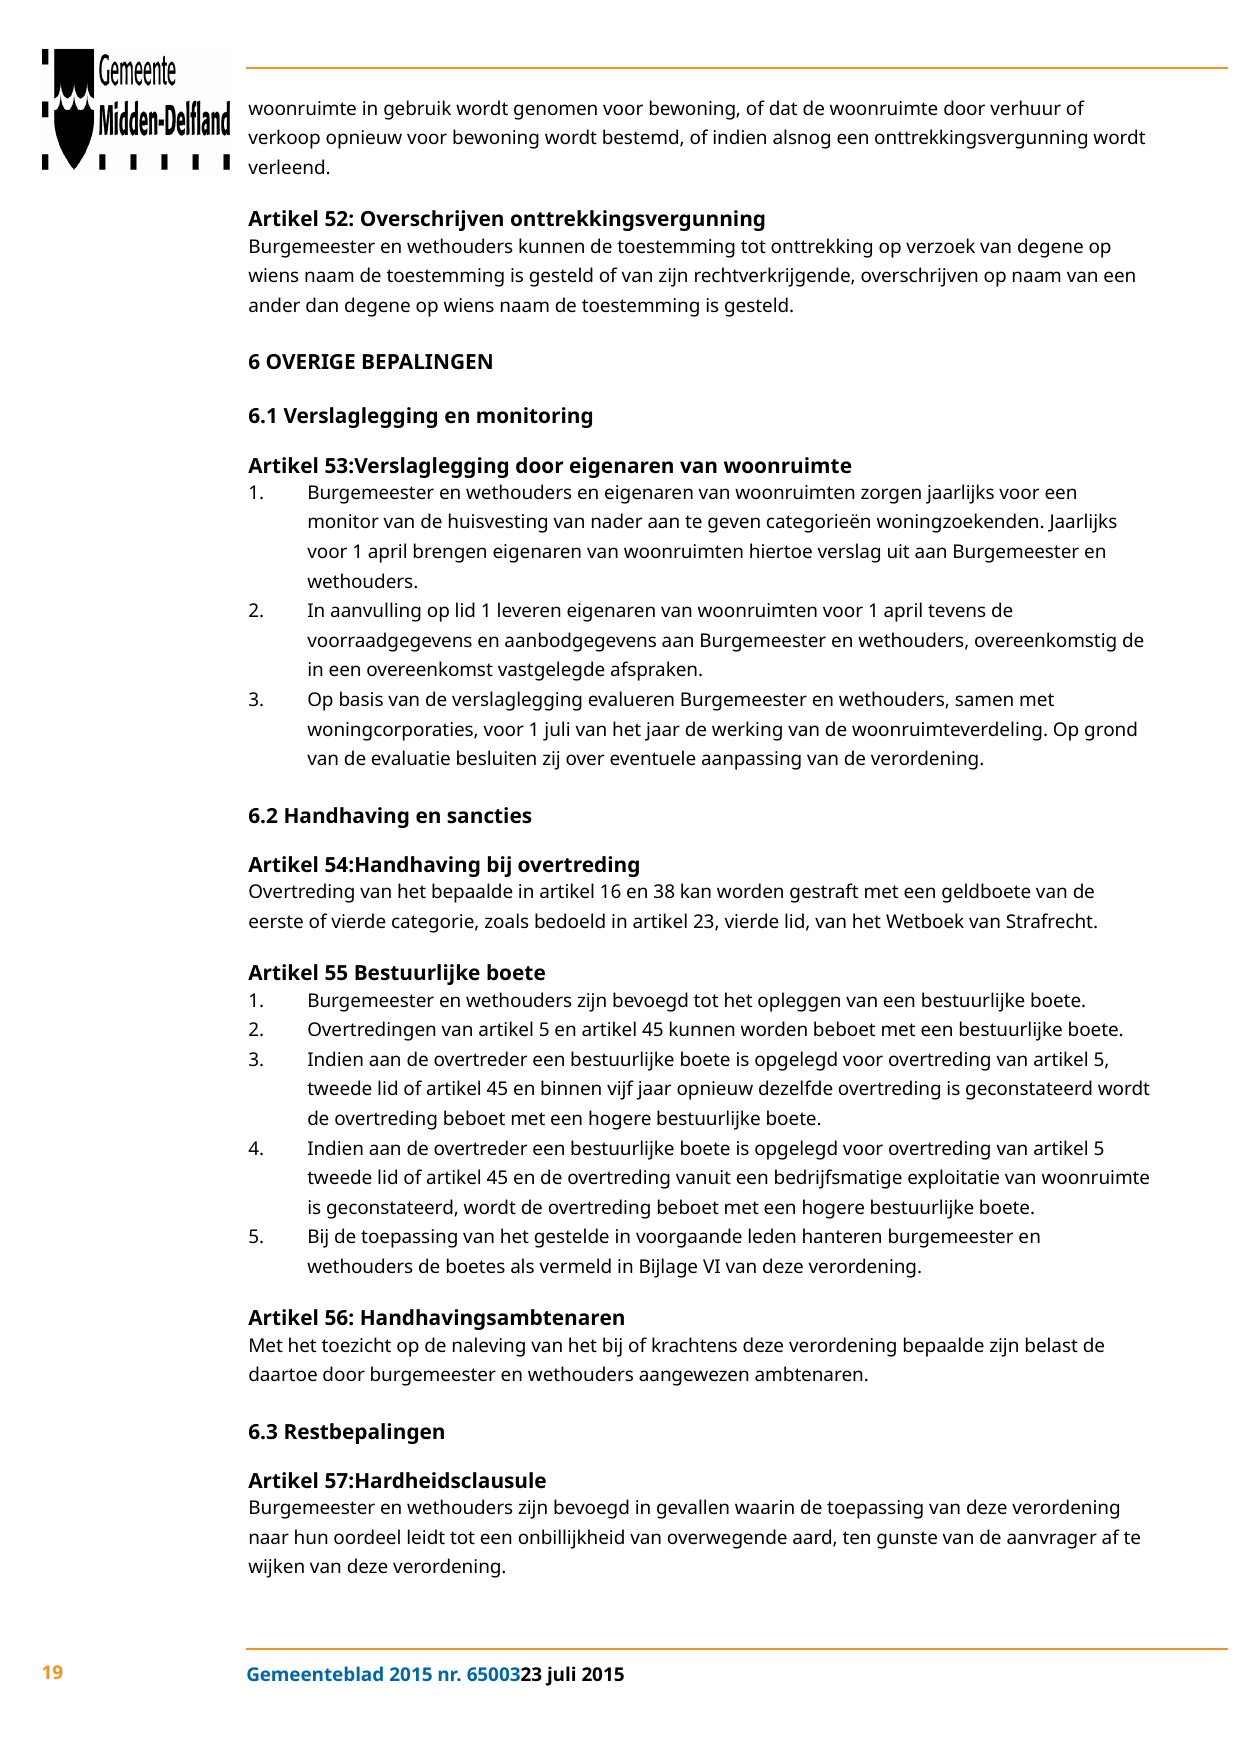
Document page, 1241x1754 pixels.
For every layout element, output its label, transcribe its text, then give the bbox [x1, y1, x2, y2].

text Artikel 55 Bestuurlijke boete [248, 958, 1152, 987]
list Op basis van de verslaglegging evalueren Burgemeester en wethouders, samen met woningcorporaties, voor 1 juli van het jaar de werking van de woonruimteverdeling. Op grond van de evaluatie besluiten zij over eventuele aanpassing van de verordening. [248, 686, 1152, 771]
text woonruimte in gebruik wordt genomen voor bewoning, of dat de woonruimte door verhuur of verkoop opnieuw voor bewoning wordt bestemd, of indien alsnog een onttrekkingsvergunning wordt verleend. [248, 95, 1152, 180]
text Artikel 54:Handhaving bij overtreding [248, 850, 1152, 878]
text Artikel 52: Overschrijven onttrekkingsvergunning [248, 204, 1152, 233]
picture [41, 47, 231, 172]
list Overtredingen van artikel 5 en artikel 45 kunnen worden beboet met een bestuurlijke boete. [248, 1016, 1152, 1042]
list Bij de toepassing van het gestelde in voorgaande leden hanteren burgemeester en wethouders de boetes als vermeld in Bijlage VI van deze verordening. [248, 1223, 1152, 1279]
text Met het toezicht op de naleving van het bij of krachtens deze verordening bepaalde zijn belast de daartoe door burgemeester en wethouders aangewezen ambtenaren. [248, 1332, 1152, 1387]
text 6.1 Verslaglegging en monitoring [248, 401, 1152, 430]
text 6 OVERIGE BEPALINGEN [248, 347, 1152, 376]
text Artikel 57:Hardheidsclausule [248, 1466, 1152, 1494]
text 6.2 Handhaving en sancties [248, 801, 1152, 829]
text Burgemeester en wethouders kunnen de toestemming tot onttrekking op verzoek van degene op wiens naam de toestemming is gesteld of van zijn rechtverkrijgende, overschrijven op naam van een ander dan degene op wiens naam de toestemming is gesteld. [248, 233, 1152, 318]
text Overtreding van het bepaalde in artikel 16 en 38 kan worden gestraft met een geldboete van de eerste of vierde categorie, zoals bedoeld in artikel 23, vierde lid, van het Wetboek van Strafrecht. [248, 878, 1152, 934]
list Indien aan de overtreder een bestuurlijke boete is opgelegd voor overtreding van artikel 5, tweede lid of artikel 45 en binnen vijf jaar opnieuw dezelfde overtreding is geconstateerd wordt de overtreding beboet met een hogere bestuurlijke boete. [248, 1046, 1152, 1131]
list Burgemeester en wethouders en eigenaren van woonruimten zorgen jaarlijks voor een monitor van de huisvesting van nader aan te geven categorieën woningzoekenden. Jaarlijks voor 1 april brengen eigenaren van woonruimten hiertoe verslag uit aan Burgemeester en wethouders. [248, 479, 1152, 594]
text Burgemeester en wethouders zijn bevoegd in gevallen waarin de toepassing van deze verordening naar hun oordeel leidt tot een onbillijkheid van overwegende aard, ten gunste van de aanvrager af te wijken van deze verordening. [248, 1494, 1152, 1579]
list Indien aan de overtreder een bestuurlijke boete is opgelegd voor overtreding van artikel 5 tweede lid of artikel 45 en de overtreding vanuit een bedrijfsmatige exploitatie van woonruimte is geconstateerd, wordt de overtreding beboet met een hogere bestuurlijke boete. [248, 1135, 1152, 1220]
text Artikel 56: Handhavingsambtenaren [248, 1303, 1152, 1332]
list In aanvulling op lid 1 leveren eigenaren van woonruimten voor 1 april tevens de voorraadgegevens en aanbodgegevens aan Burgemeester en wethouders, overeenkomstig de in een overeenkomst vastgelegde afspraken. [248, 597, 1152, 682]
text 6.3 Restbepalingen [248, 1417, 1152, 1445]
text Artikel 53:Verslaglegging door eigenaren van woonruimte [248, 451, 1152, 479]
list Burgemeester en wethouders zijn bevoegd tot het opleggen van een bestuurlijke boete. [248, 987, 1152, 1013]
